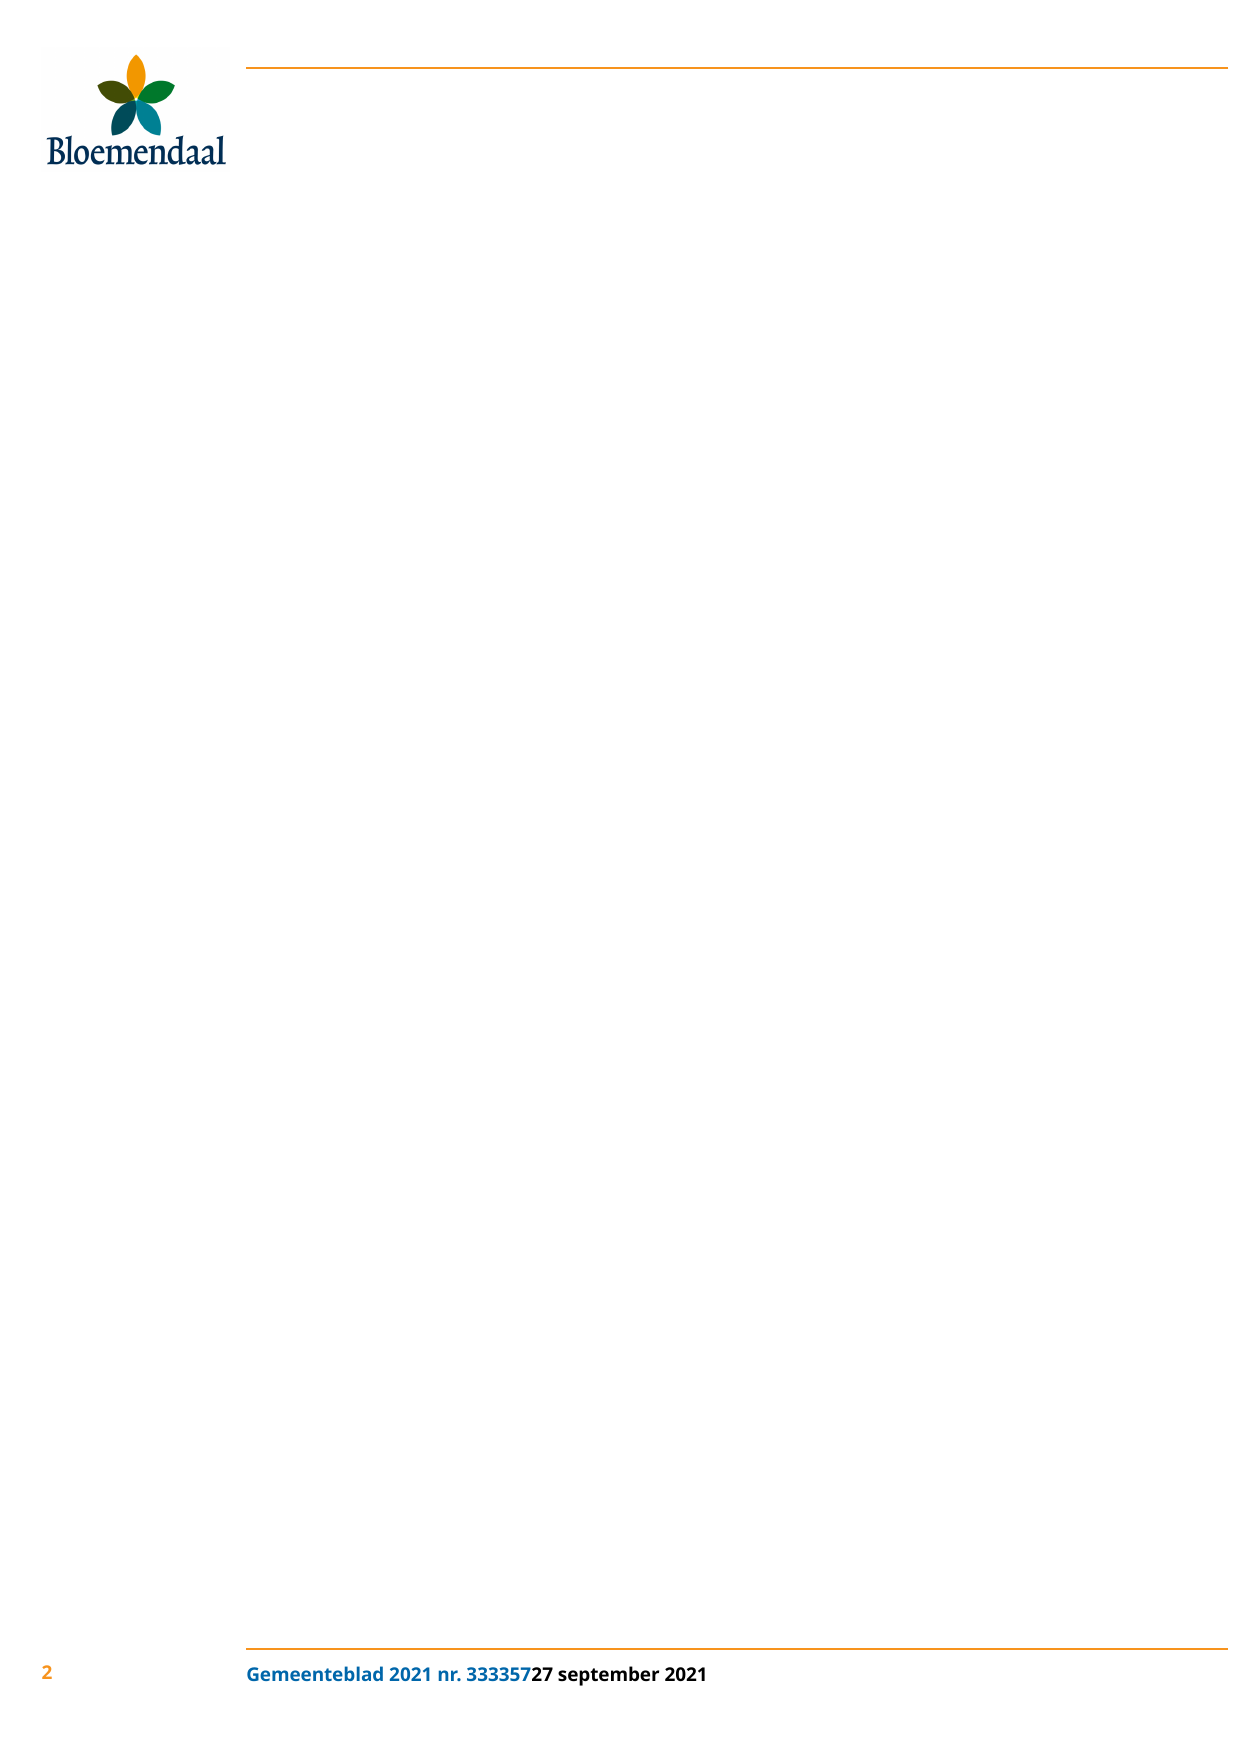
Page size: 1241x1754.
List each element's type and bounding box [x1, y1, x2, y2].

picture [41, 47, 231, 172]
